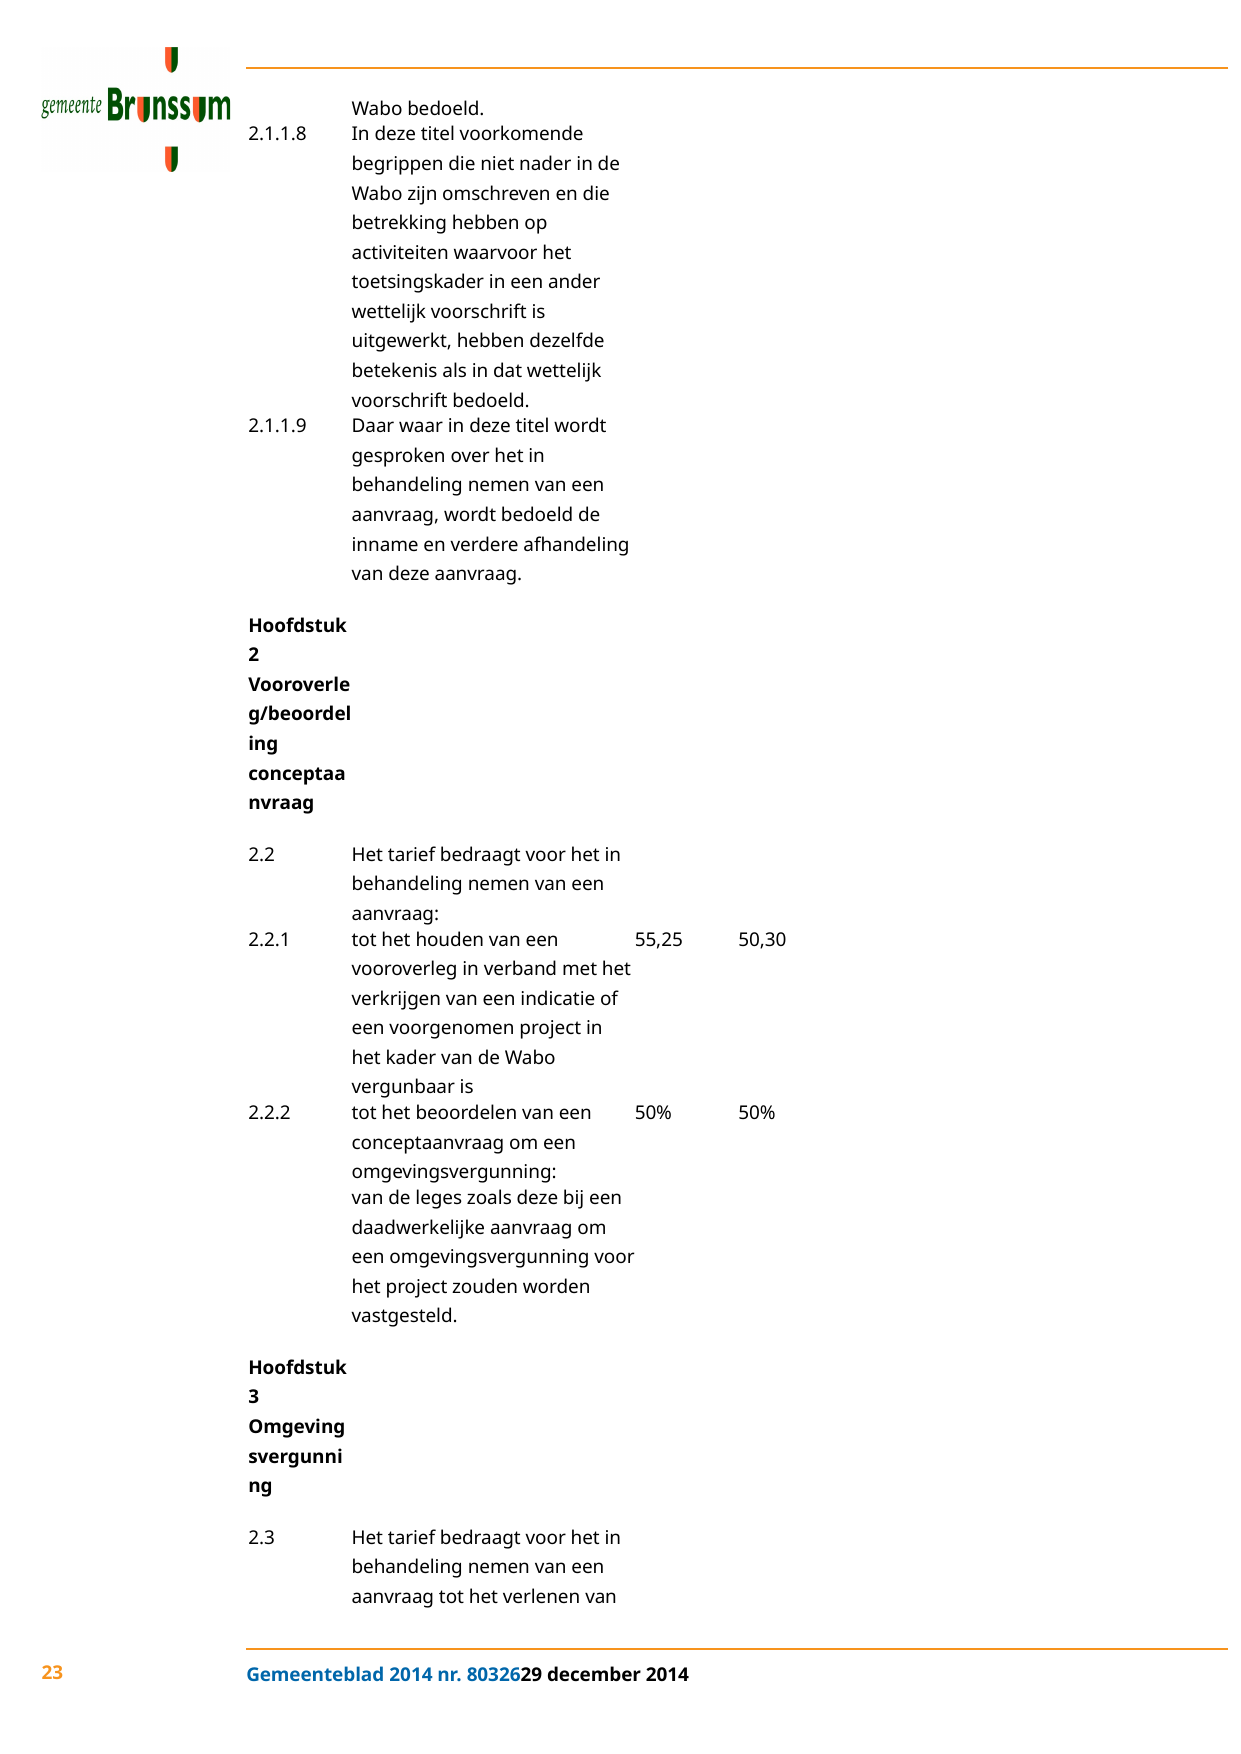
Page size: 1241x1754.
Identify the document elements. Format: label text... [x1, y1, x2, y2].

table_cell Hoofdstuk 2 Vooroverleg/beoordeling conceptaanvraag [248, 612, 351, 815]
table_cell [351, 1354, 634, 1498]
table_cell [248, 1184, 351, 1328]
table_cell Daar waar in deze titel wordt gesproken over het in behandeling nemen van een aanvraag, wordt bedoeld de inname en verdere afhandeling van deze aanvraag. [351, 413, 634, 586]
table_cell [635, 815, 738, 841]
table_cell [738, 815, 841, 841]
table_cell [248, 95, 351, 121]
table_cell 50% [738, 1099, 841, 1184]
table_cell [738, 121, 841, 412]
table_cell Hoofdstuk 3 Omgevingsvergunning [248, 1354, 351, 1498]
table_cell Het tarief bedraagt voor het in behandeling nemen van een aanvraag tot het verlenen van [351, 1524, 634, 1609]
table_cell [635, 413, 738, 586]
table_cell 55,25 [635, 926, 738, 1099]
table_cell van de leges zoals deze bij een daadwerkelijke aanvraag om een omgevingsvergunning voor het project zouden worden vastgesteld. [351, 1184, 634, 1328]
picture [41, 47, 231, 172]
table_cell [635, 586, 738, 612]
table_cell [351, 586, 634, 612]
table_cell [248, 1498, 351, 1524]
table_cell 2.1.1.9 [248, 413, 351, 586]
table_cell [738, 413, 841, 586]
table_cell Wabo bedoeld. [351, 95, 634, 121]
table_cell 2.2.2 [248, 1099, 351, 1184]
table_cell [635, 1498, 738, 1524]
table_cell [738, 841, 841, 926]
table_cell [351, 815, 634, 841]
table_cell [635, 1524, 738, 1609]
table_cell [351, 1328, 634, 1354]
table_cell [635, 841, 738, 926]
table_cell 2.2 [248, 841, 351, 926]
table_cell 2.2.1 [248, 926, 351, 1099]
table_cell 2.3 [248, 1524, 351, 1609]
table_cell [738, 586, 841, 612]
table_cell [248, 1328, 351, 1354]
table_cell tot het beoordelen van een conceptaanvraag om een omgevingsvergunning: [351, 1099, 634, 1184]
table_cell [635, 1328, 738, 1354]
table_cell [248, 586, 351, 612]
table_cell [635, 1184, 738, 1328]
table_cell [738, 1524, 841, 1609]
table_cell Het tarief bedraagt voor het in behandeling nemen van een aanvraag: [351, 841, 634, 926]
table_cell [738, 95, 841, 121]
table_cell 50% [635, 1099, 738, 1184]
table_cell tot het houden van een vooroverleg in verband met het verkrijgen van een indicatie of een voorgenomen project in het kader van de Wabo vergunbaar is [351, 926, 634, 1099]
table_cell 50,30 [738, 926, 841, 1099]
table_cell [635, 121, 738, 412]
table_cell [738, 1498, 841, 1524]
table_cell [635, 95, 738, 121]
table_cell [248, 815, 351, 841]
table_cell [738, 1184, 841, 1328]
table_cell 2.1.1.8 [248, 121, 351, 412]
table_cell [738, 1328, 841, 1354]
table_cell In deze titel voorkomende begrippen die niet nader in de Wabo zijn omschreven en die betrekking hebben op activiteiten waarvoor het toetsingskader in een ander wettelijk voorschrift is uitgewerkt, hebben dezelfde betekenis als in dat wettelijk voorschrift bedoeld. [351, 121, 634, 412]
table_cell [351, 1498, 634, 1524]
